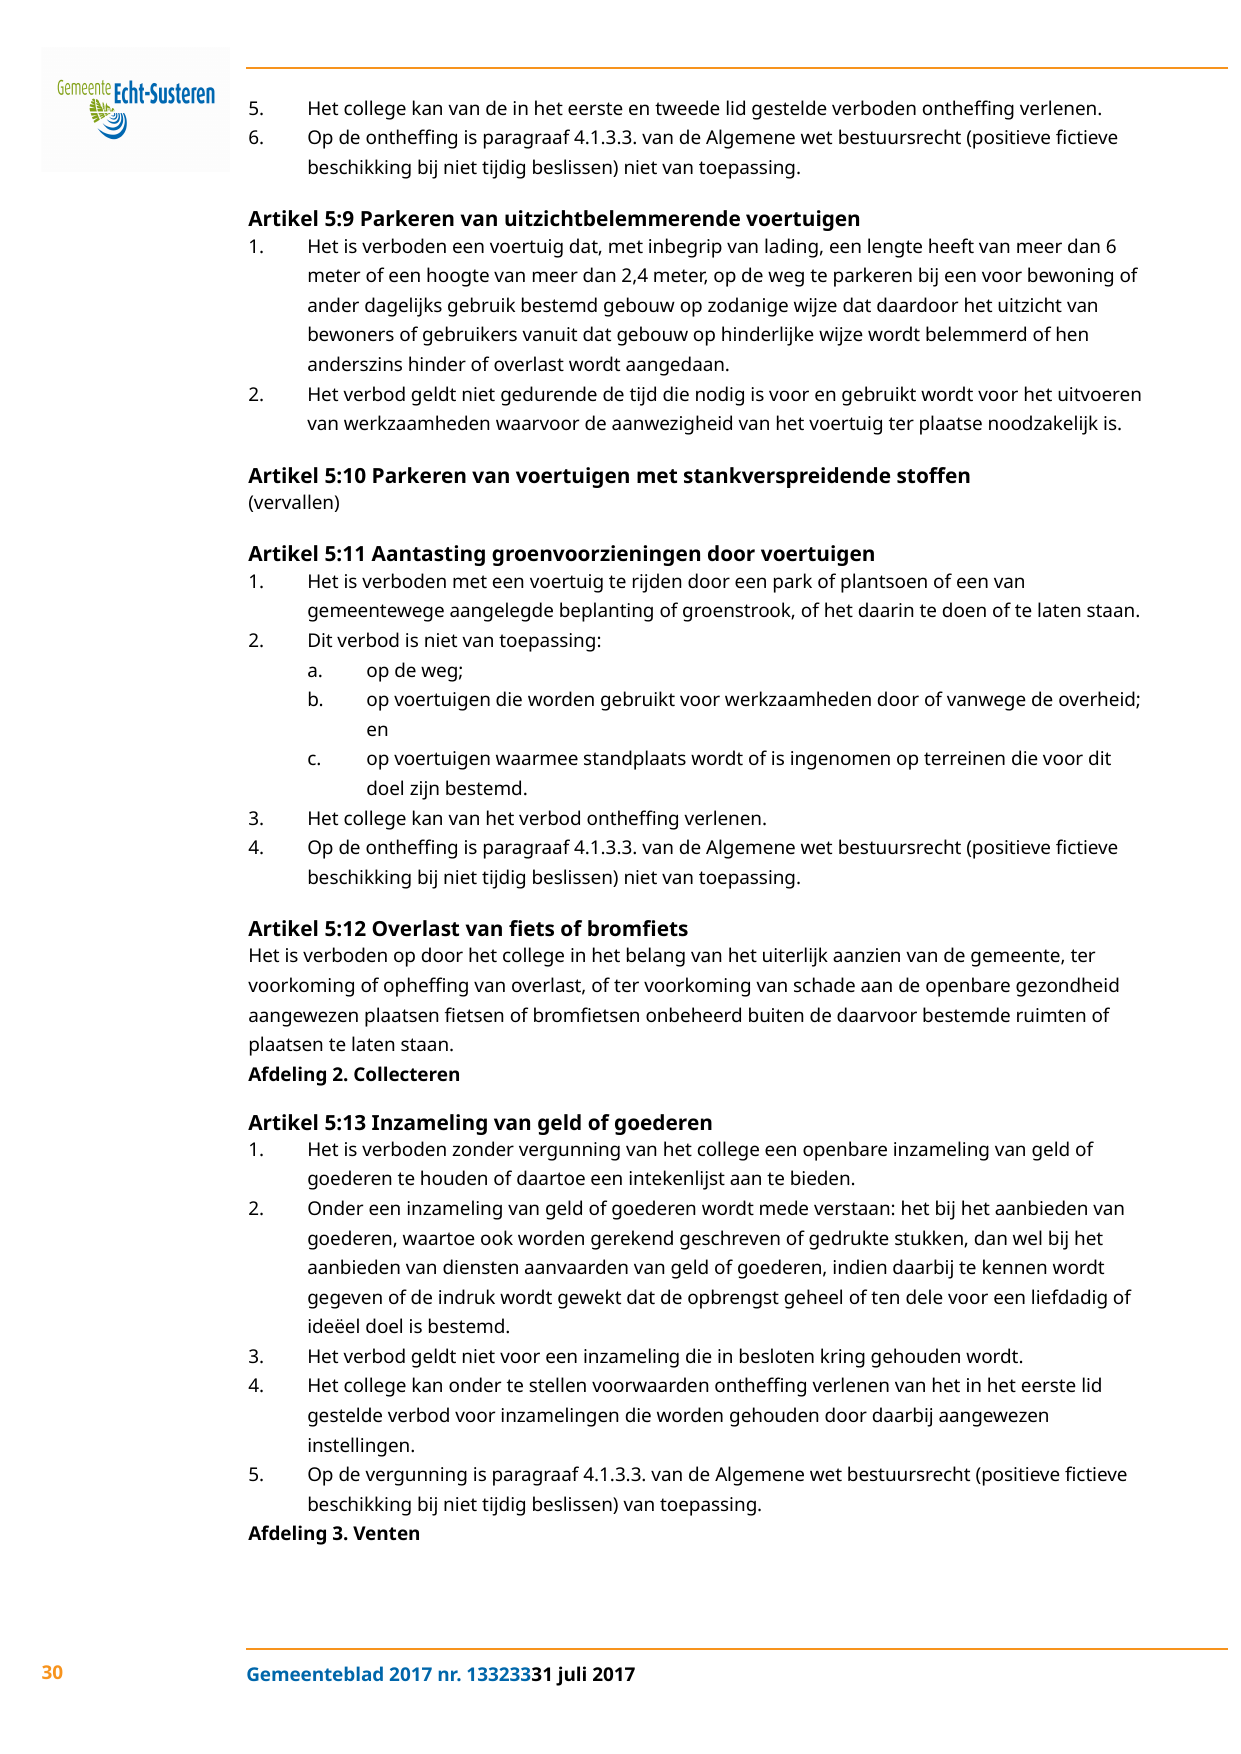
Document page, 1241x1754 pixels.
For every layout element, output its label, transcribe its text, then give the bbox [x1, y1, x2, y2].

picture [41, 47, 231, 172]
text Artikel 5:11 Aantasting groenvoorzieningen door voertuigen [248, 539, 1152, 568]
list Het is verboden met een voertuig te rijden door een park of plantsoen of een van gemeentewege aangelegde beplanting of groenstrook, of het daarin te doen of te laten staan. [248, 568, 1152, 623]
text Artikel 5:12 Overlast van fiets of bromfiets [248, 914, 1152, 943]
text Artikel 5:10 Parkeren van voertuigen met stankverspreidende stoffen [248, 461, 1152, 489]
list Het verbod geldt niet voor een inzameling die in besloten kring gehouden wordt. [248, 1343, 1152, 1369]
list Het college kan onder te stellen voorwaarden ontheffing verlenen van het in het eerste lid gestelde verbod voor inzamelingen die worden gehouden door daarbij aangewezen instellingen. [248, 1373, 1152, 1458]
list Op de vergunning is paragraaf 4.1.3.3. van de Algemene wet bestuursrecht (positieve fictieve beschikking bij niet tijdig beslissen) van toepassing. [248, 1461, 1152, 1517]
list op de weg; [307, 657, 1152, 682]
text Artikel 5:9 Parkeren van uitzichtbelemmerende voertuigen [248, 204, 1152, 233]
list Op de ontheffing is paragraaf 4.1.3.3. van de Algemene wet bestuursrecht (positieve fictieve beschikking bij niet tijdig beslissen) niet van toepassing. [248, 834, 1152, 889]
list Het verbod geldt niet gedurende de tijd die nodig is voor en gebruikt wordt voor het uitvoeren van werkzaamheden waarvoor de aanwezigheid van het voertuig ter plaatse noodzakelijk is. [248, 381, 1152, 436]
list Het college kan van het verbod ontheffing verlenen. [248, 805, 1152, 830]
list Op de ontheffing is paragraaf 4.1.3.3. van de Algemene wet bestuursrecht (positieve fictieve beschikking bij niet tijdig beslissen) niet van toepassing. [248, 124, 1152, 180]
text Afdeling 3. Venten [248, 1521, 1152, 1546]
text Afdeling 2. Collecteren [248, 1061, 1152, 1087]
list op voertuigen waarmee standplaats wordt of is ingenomen op terreinen die voor dit doel zijn bestemd. [307, 746, 1152, 801]
list Dit verbod is niet van toepassing: [248, 627, 1152, 653]
list op voertuigen die worden gebruikt voor werkzaamheden door of vanwege de overheid; en [307, 686, 1152, 742]
list Het college kan van de in het eerste en tweede lid gestelde verboden ontheffing verlenen. [248, 95, 1152, 121]
text Artikel 5:13 Inzameling van geld of goederen [248, 1108, 1152, 1136]
list Onder een inzameling van geld of goederen wordt mede verstaan: het bij het aanbieden van goederen, waartoe ook worden gerekend geschreven of gedrukte stukken, dan wel bij het aanbieden van diensten aanvaarden van geld of goederen, indien daarbij te kennen wordt gegeven of de indruk wordt gewekt dat de opbrengst geheel of ten dele voor een liefdadig of ideëel doel is bestemd. [248, 1195, 1152, 1339]
text (vervallen) [248, 489, 1152, 515]
text Het is verboden op door het college in het belang van het uiterlijk aanzien van de gemeente, ter voorkoming of opheffing van overlast, of ter voorkoming van schade aan de openbare gezondheid aangewezen plaatsen fietsen of bromfietsen onbeheerd buiten de daarvoor bestemde ruimten of plaatsen te laten staan. [248, 943, 1152, 1057]
list Het is verboden zonder vergunning van het college een openbare inzameling van geld of goederen te houden of daartoe een intekenlijst aan te bieden. [248, 1136, 1152, 1191]
list Het is verboden een voertuig dat, met inbegrip van lading, een lengte heeft van meer dan 6 meter of een hoogte van meer dan 2,4 meter, op de weg te parkeren bij een voor bewoning of ander dagelijks gebruik bestemd gebouw op zodanige wijze dat daardoor het uitzicht van bewoners of gebruikers vanuit dat gebouw op hinderlijke wijze wordt belemmerd of hen anderszins hinder of overlast wordt aangedaan. [248, 233, 1152, 377]
